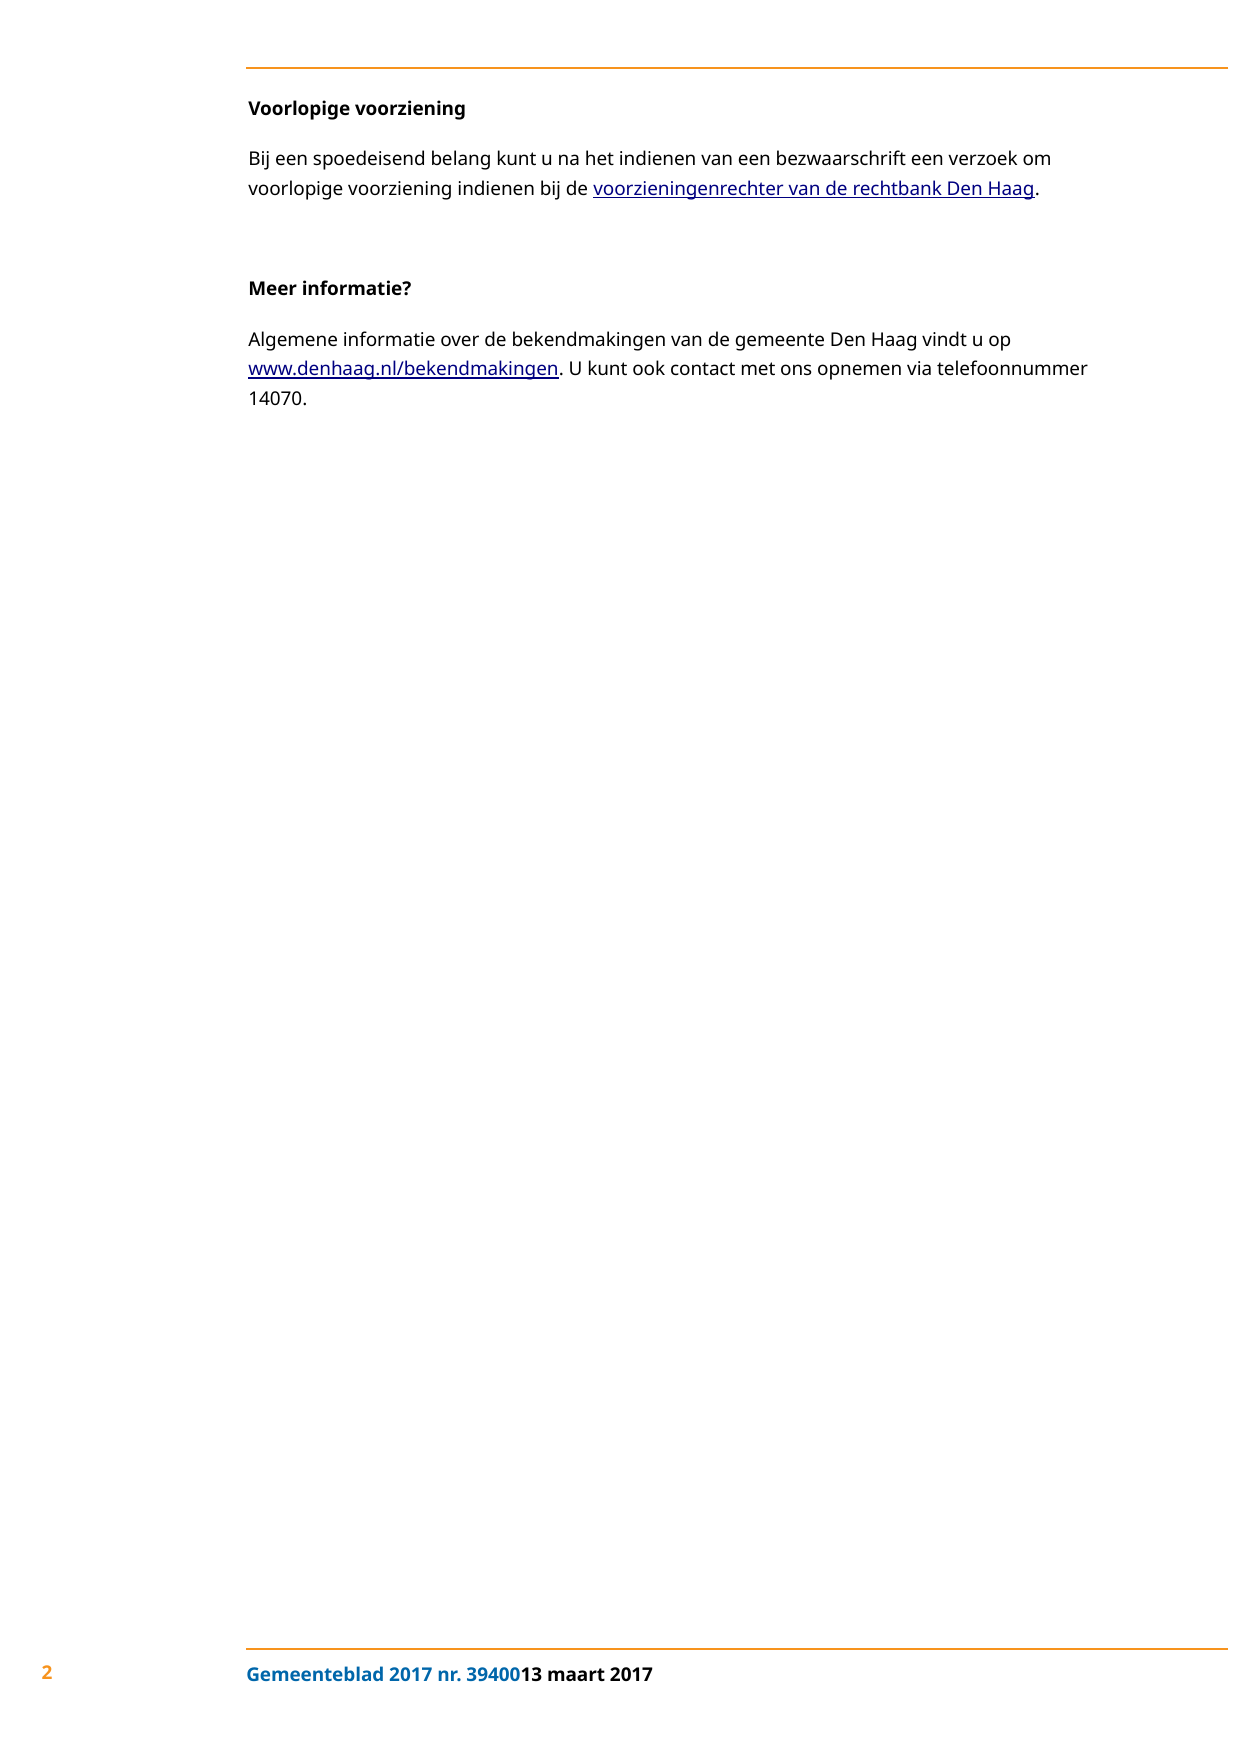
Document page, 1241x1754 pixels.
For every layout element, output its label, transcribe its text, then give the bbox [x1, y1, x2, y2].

text Bij een spoedeisend belang kunt u na het indienen van een bezwaarschrift een verzoek om voorlopige voorziening indienen bij de voorzieningenrechter van de rechtbank Den Haag. [248, 145, 1152, 201]
text Meer informatie? [248, 276, 1152, 301]
text Algemene informatie over de bekendmakingen van de gemeente Den Haag vindt u op www.denhaag.nl/bekendmakingen. U kunt ook contact met ons opnemen via telefoonnummer 14070. [248, 326, 1152, 411]
picture [41, 47, 231, 172]
text Voorlopige voorziening [248, 95, 1152, 121]
